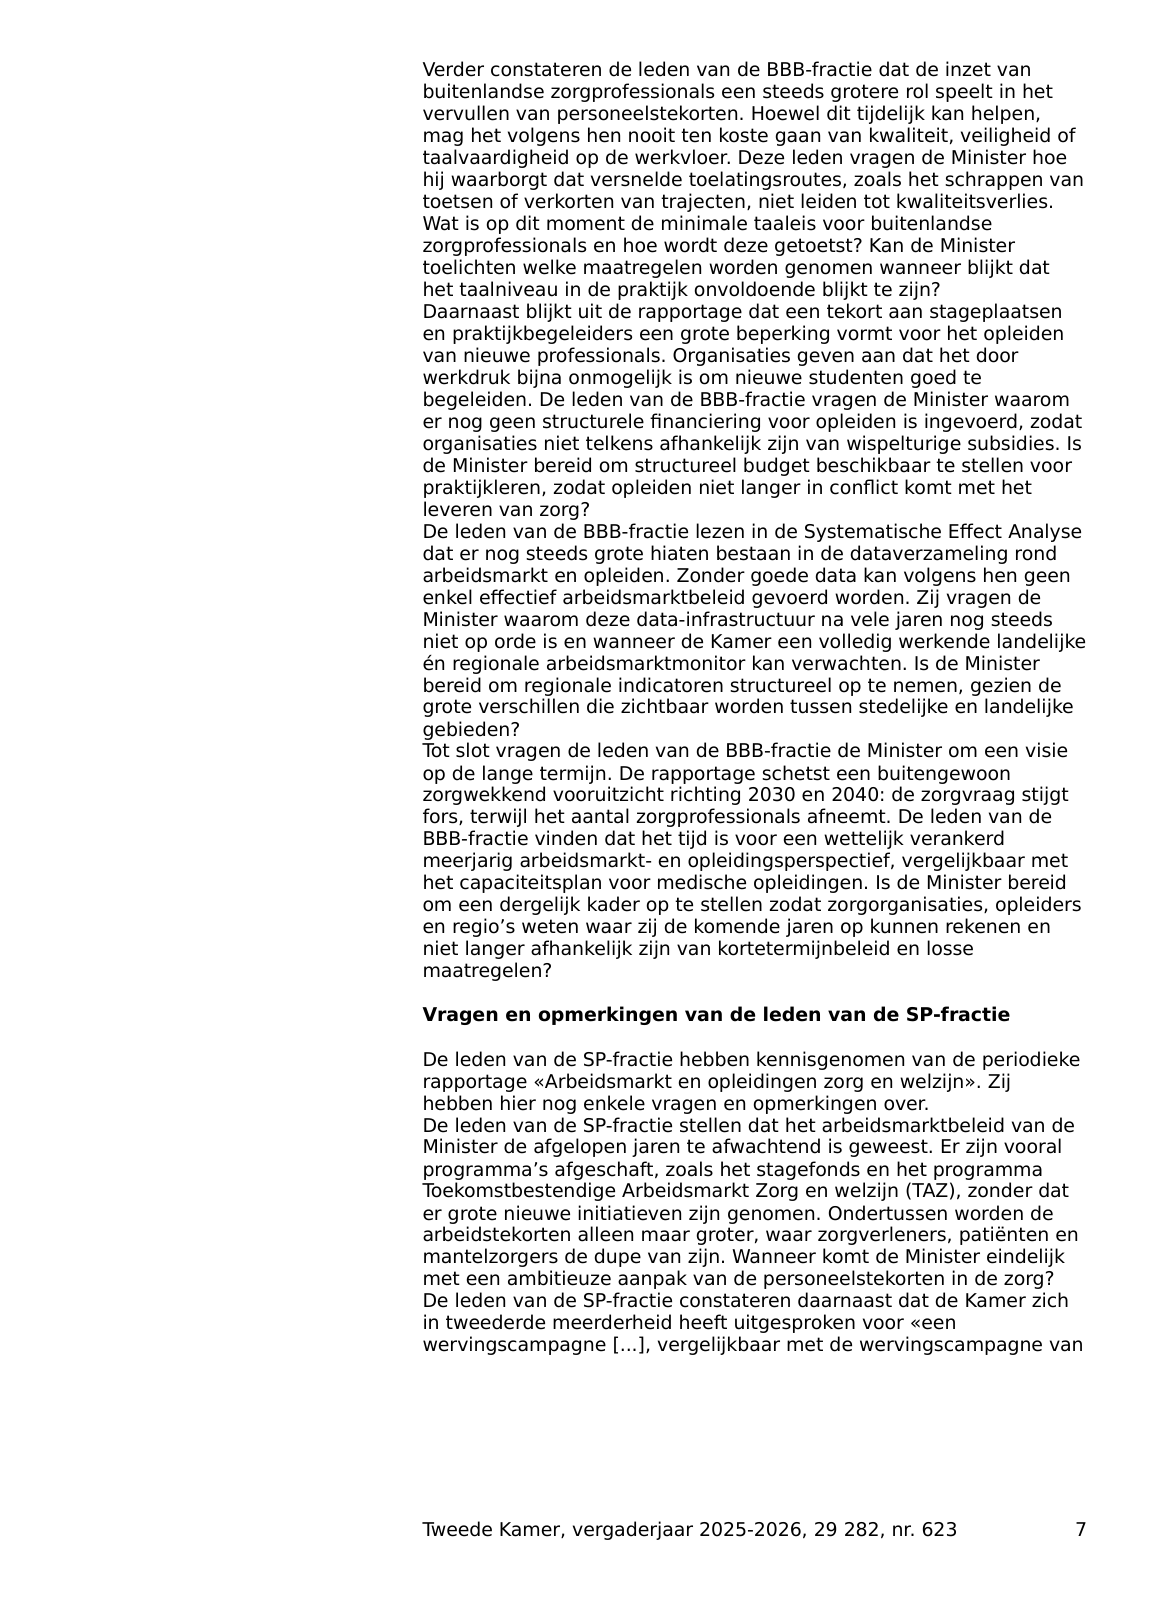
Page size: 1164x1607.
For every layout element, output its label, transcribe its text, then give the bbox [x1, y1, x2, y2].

text Daarnaast blijkt uit de rapportage dat een tekort aan stageplaatsen en praktijkbegeleiders een grote beperking vormt voor het opleiden van nieuwe professionals. Organisaties geven aan dat het door werkdruk bijna onmogelijk is om nieuwe studenten goed te begeleiden. De leden van de BBB-fractie vragen de Minister waarom er nog geen structurele financiering voor opleiden is ingevoerd, zodat organisaties niet telkens afhankelijk zijn van wispelturige subsidies. Is de Minister bereid om structureel budget beschikbaar te stellen voor praktijkleren, zodat opleiden niet langer in conflict komt met het leveren van zorg? [422, 301, 1087, 521]
text Tot slot vragen de leden van de BBB-fractie de Minister om een visie op de lange termijn. De rapportage schetst een buitengewoon zorgwekkend vooruitzicht richting 2030 en 2040: de zorgvraag stijgt fors, terwijl het aantal zorgprofessionals afneemt. De leden van de BBB-fractie vinden dat het tijd is voor een wettelijk verankerd meerjarig arbeidsmarkt- en opleidingsperspectief, vergelijkbaar met het capaciteitsplan voor medische opleidingen. Is de Minister bereid om een dergelijk kader op te stellen zodat zorgorganisaties, opleiders en regio’s weten waar zij de komende jaren op kunnen rekenen en niet langer afhankelijk zijn van kortetermijnbeleid en losse maatregelen? [422, 740, 1087, 982]
text De leden van de SP-fractie hebben kennisgenomen van de periodieke rapportage «Arbeidsmarkt en opleidingen zorg en welzijn». Zij hebben hier nog enkele vragen en opmerkingen over. [422, 1048, 1087, 1114]
text Verder constateren de leden van de BBB-fractie dat de inzet van buitenlandse zorgprofessionals een steeds grotere rol speelt in het vervullen van personeelstekorten. Hoewel dit tijdelijk kan helpen, mag het volgens hen nooit ten koste gaan van kwaliteit, veiligheid of taalvaardigheid op de werkvloer. Deze leden vragen de Minister hoe hij waarborgt dat versnelde toelatingsroutes, zoals het schrappen van toetsen of verkorten van trajecten, niet leiden tot kwaliteitsverlies. Wat is op dit moment de minimale taaleis voor buitenlandse zorgprofessionals en hoe wordt deze getoetst? Kan de Minister toelichten welke maatregelen worden genomen wanneer blijkt dat het taalniveau in de praktijk onvoldoende blijkt te zijn? [422, 59, 1087, 301]
text De leden van de SP-fractie stellen dat het arbeidsmarktbeleid van de Minister de afgelopen jaren te afwachtend is geweest. Er zijn vooral programma’s afgeschaft, zoals het stagefonds en het programma Toekomstbestendige Arbeidsmarkt Zorg en welzijn (TAZ), zonder dat er grote nieuwe initiatieven zijn genomen. Ondertussen worden de arbeidstekorten alleen maar groter, waar zorgverleners, patiënten en mantelzorgers de dupe van zijn. Wanneer komt de Minister eindelijk met een ambitieuze aanpak van de personeelstekorten in de zorg? [422, 1114, 1087, 1290]
text De leden van de SP-fractie constateren daarnaast dat de Kamer zich in tweederde meerderheid heeft uitgesproken voor «een wervingscampagne [...], vergelijkbaar met de wervingscampagne van [422, 1290, 1087, 1400]
subtitle Vragen en opmerkingen van de leden van de SP-fractie [422, 1004, 1087, 1026]
text De leden van de BBB-fractie lezen in de Systematische Effect Analyse dat er nog steeds grote hiaten bestaan in de dataverzameling rond arbeidsmarkt en opleiden. Zonder goede data kan volgens hen geen enkel effectief arbeidsmarktbeleid gevoerd worden. Zij vragen de Minister waarom deze data-infrastructuur na vele jaren nog steeds niet op orde is en wanneer de Kamer een volledig werkende landelijke én regionale arbeidsmarktmonitor kan verwachten. Is de Minister bereid om regionale indicatoren structureel op te nemen, gezien de grote verschillen die zichtbaar worden tussen stedelijke en landelijke gebieden? [422, 521, 1087, 740]
